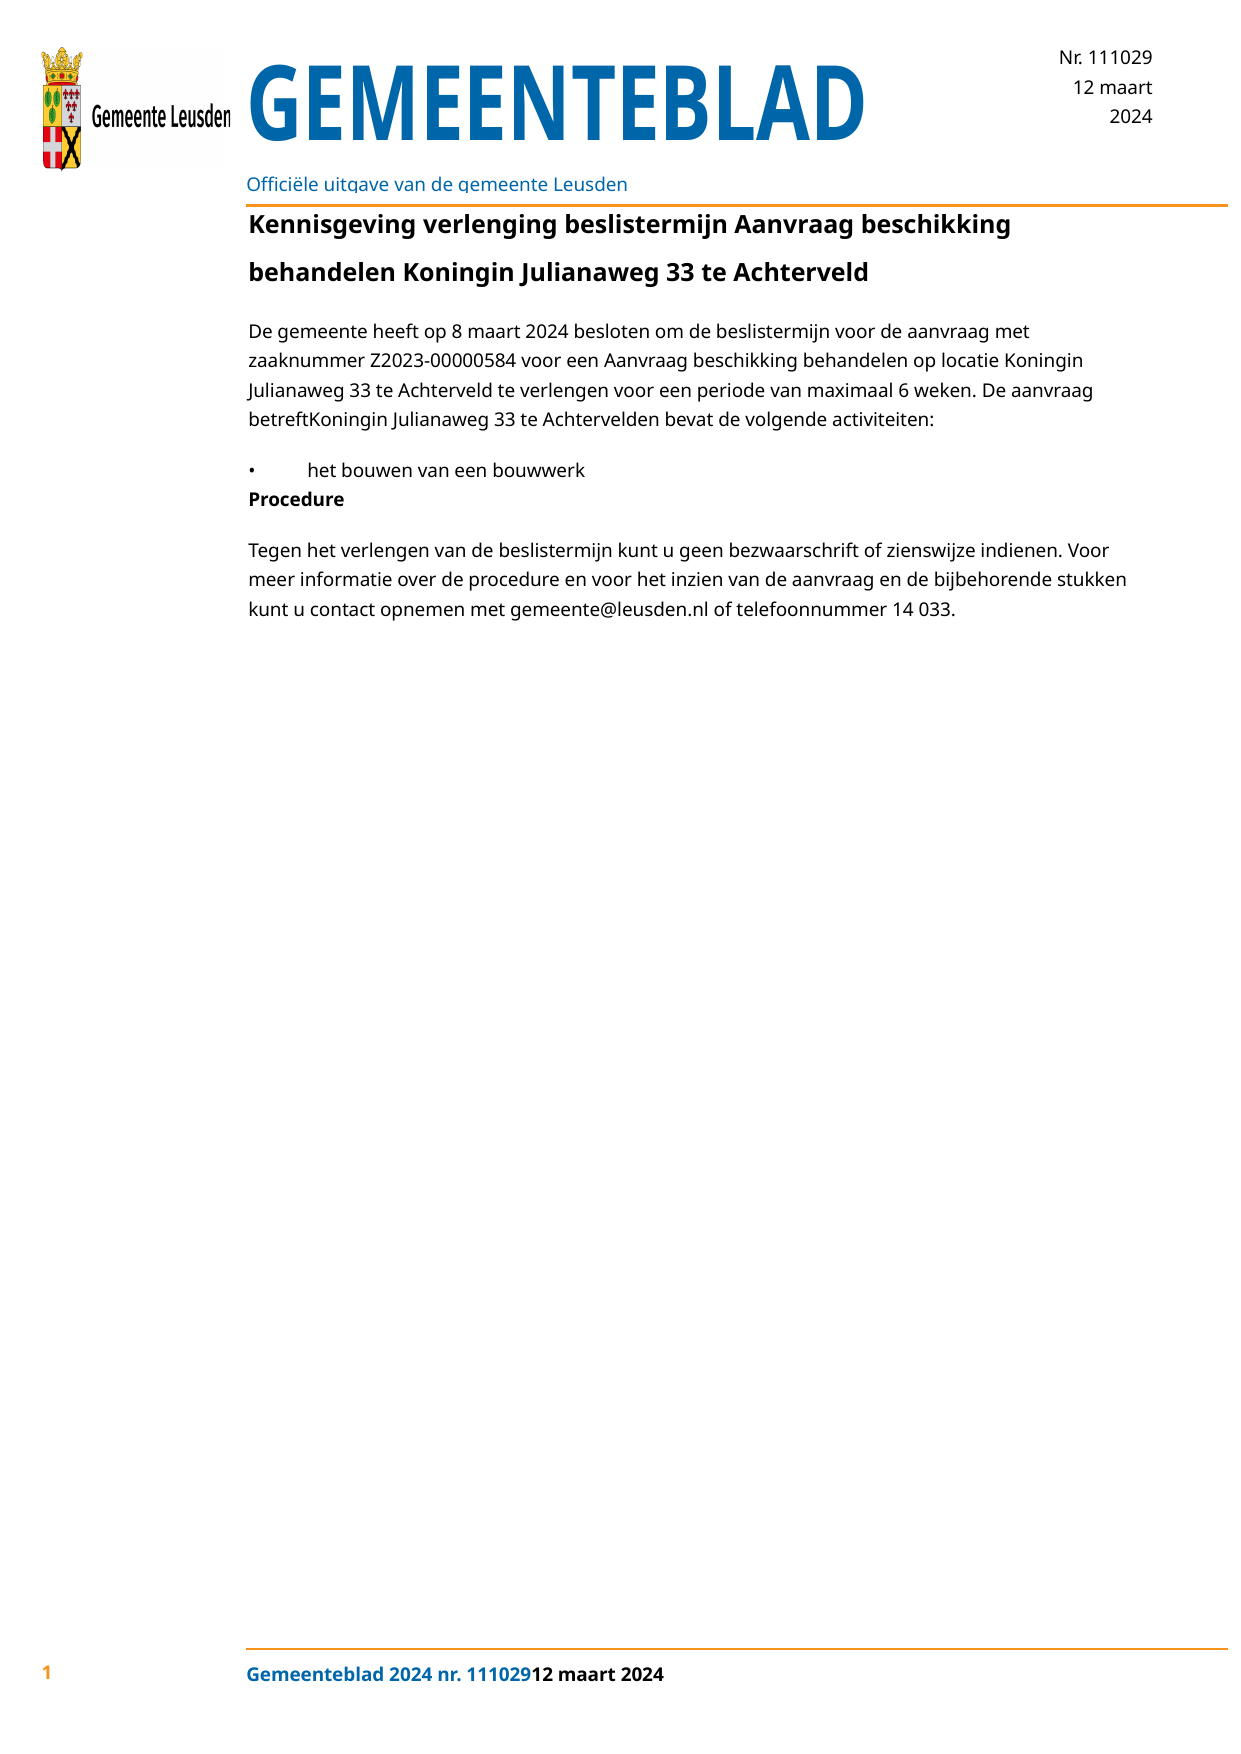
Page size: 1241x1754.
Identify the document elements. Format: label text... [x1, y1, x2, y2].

picture [41, 47, 231, 172]
text Tegen het verlengen van de beslistermijn kunt u geen bezwaarschrift of zienswijze indienen. Voor meer informatie over de procedure en voor het inzien van de aanvraag en de bijbehorende stukken kunt u contact opnemen met gemeente@leusden.nl of telefoonnummer 14 033. [248, 537, 1152, 622]
text Procedure [248, 487, 1152, 512]
text De gemeente heeft op 8 maart 2024 besloten om de beslistermijn voor de aanvraag met zaaknummer Z2023-00000584 voor een Aanvraag beschikking behandelen op locatie Koningin Julianaweg 33 te Achterveld te verlengen voor een periode van maximaal 6 weken. De aanvraag betreftKoningin Julianaweg 33 te Achtervelden bevat de volgende activiteiten: [248, 318, 1152, 432]
text Kennisgeving verlenging beslistermijn Aanvraag beschikking behandelen Koningin Julianaweg 33 te Achterveld [248, 207, 1152, 288]
list het bouwen van een bouwwerk [248, 457, 1152, 483]
